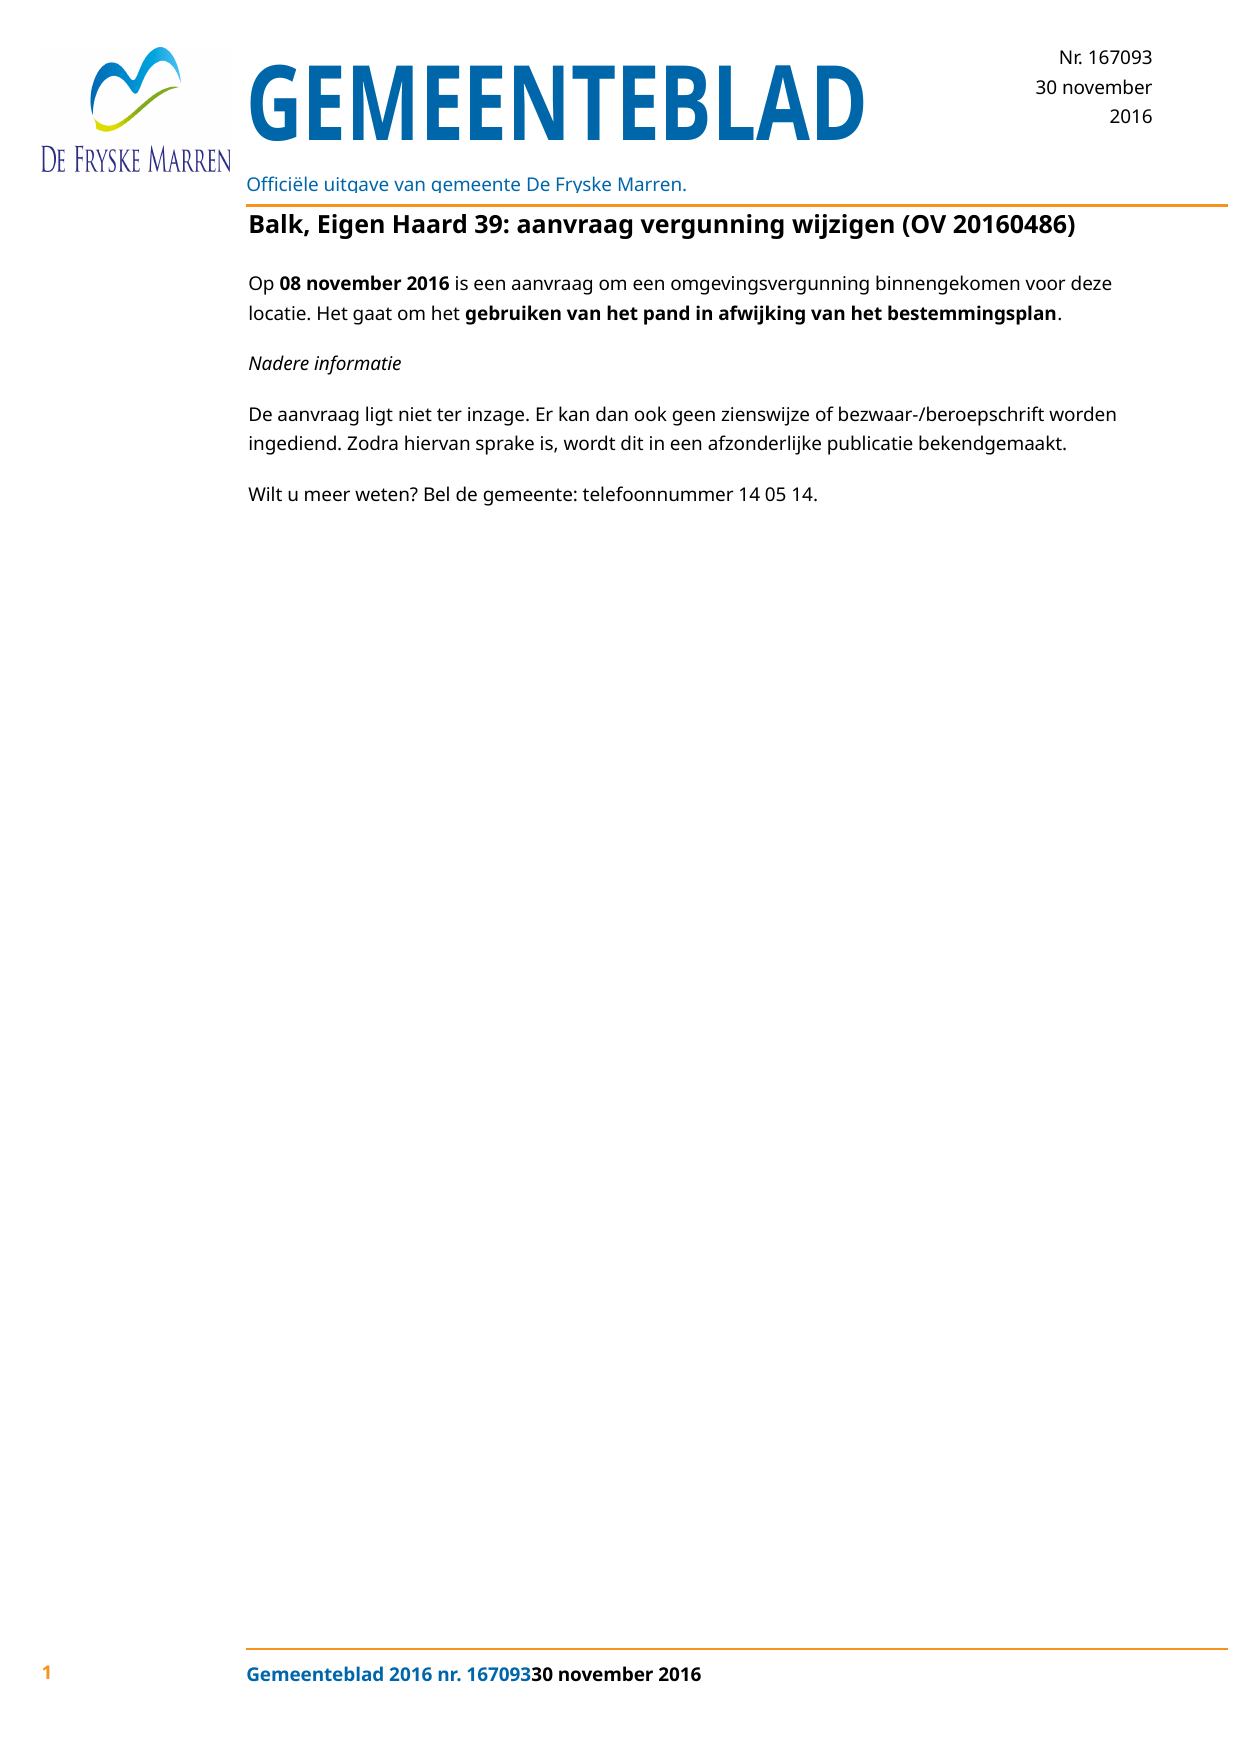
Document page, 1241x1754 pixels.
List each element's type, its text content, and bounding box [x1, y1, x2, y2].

text Nadere informatie [248, 350, 1152, 376]
text Wilt u meer weten? Bel de gemeente: telefoonnummer 14 05 14. [248, 481, 1152, 506]
picture [41, 47, 231, 172]
text Op 08 november 2016 is een aanvraag om een omgevingsvergunning binnengekomen voor deze locatie. Het gaat om het gebruiken van het pand in afwijking van het bestemmingsplan. [248, 270, 1152, 326]
text Balk, Eigen Haard 39: aanvraag vergunning wijzigen (OV 20160486) [248, 207, 1152, 241]
text De aanvraag ligt niet ter inzage. Er kan dan ook geen zienswijze of bezwaar-/beroepschrift worden ingediend. Zodra hiervan sprake is, wordt dit in een afzonderlijke publicatie bekendgemaakt. [248, 401, 1152, 456]
